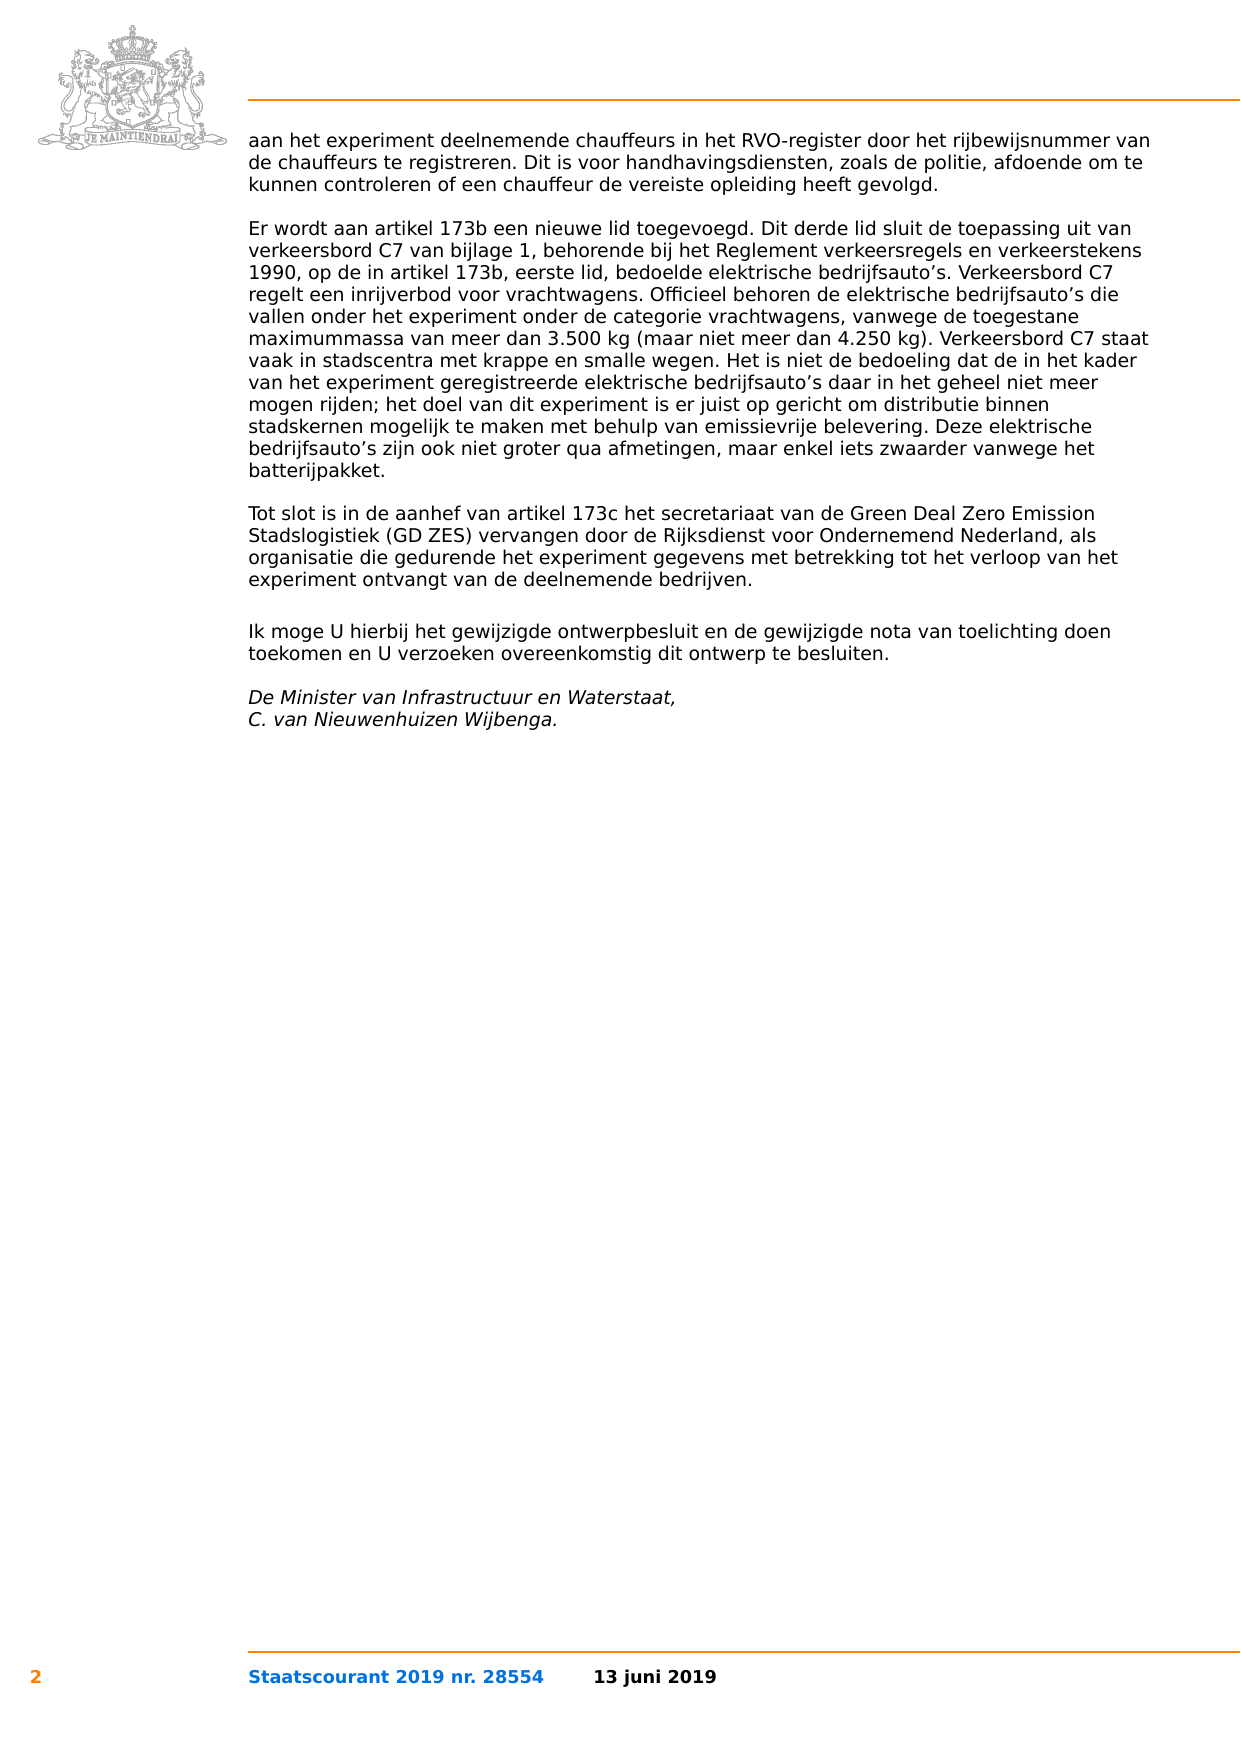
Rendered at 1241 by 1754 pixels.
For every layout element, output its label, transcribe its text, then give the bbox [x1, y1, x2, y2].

text Tot slot is in de aanhef van artikel 173c het secretariaat van de Green Deal Zero Emission Stadslogistiek (GD ZES) vervangen door de Rijksdienst voor Ondernemend Nederland, als organisatie die gedurende het experiment gegevens met betrekking tot het verloop van het experiment ontvangt van de deelnemende bedrijven. [248, 503, 1163, 591]
text De Minister van Infrastructuur en Waterstaat, C. van Nieuwenhuizen Wijbenga. [248, 687, 1163, 731]
text Er wordt aan artikel 173b een nieuwe lid toegevoegd. Dit derde lid sluit de toepassing uit van verkeersbord C7 van bijlage 1, behorende bij het Reglement verkeersregels en verkeerstekens 1990, op de in artikel 173b, eerste lid, bedoelde elektrische bedrijfsauto’s. Verkeersbord C7 regelt een inrijverbod voor vrachtwagens. Officieel behoren de elektrische bedrijfsauto’s die vallen onder het experiment onder de categorie vrachtwagens, vanwege de toegestane maximummassa van meer dan 3.500 kg (maar niet meer dan 4.250 kg). Verkeersbord C7 staat vaak in stadscentra met krappe en smalle wegen. Het is niet de bedoeling dat de in het kader van het experiment geregistreerde elektrische bedrijfsauto’s daar in het geheel niet meer mogen rijden; het doel van dit experiment is er juist op gericht om distributie binnen stadskernen mogelijk te maken met behulp van emissievrije belevering. Deze elektrische bedrijfsauto’s zijn ook niet groter qua afmetingen, maar enkel iets zwaarder vanwege het batterijpakket. [248, 218, 1163, 481]
text aan het experiment deelnemende chauffeurs in het RVO-register door het rijbewijsnummer van de chauffeurs te registreren. Dit is voor handhavingsdiensten, zoals de politie, afdoende om te kunnen controleren of een chauffeur de vereiste opleiding heeft gevolgd. [248, 130, 1163, 196]
picture [38, 25, 227, 150]
text Ik moge U hierbij het gewijzigde ontwerpbesluit en de gewijzigde nota van toelichting doen toekomen en U verzoeken overeenkomstig dit ontwerp te besluiten. [248, 621, 1163, 665]
